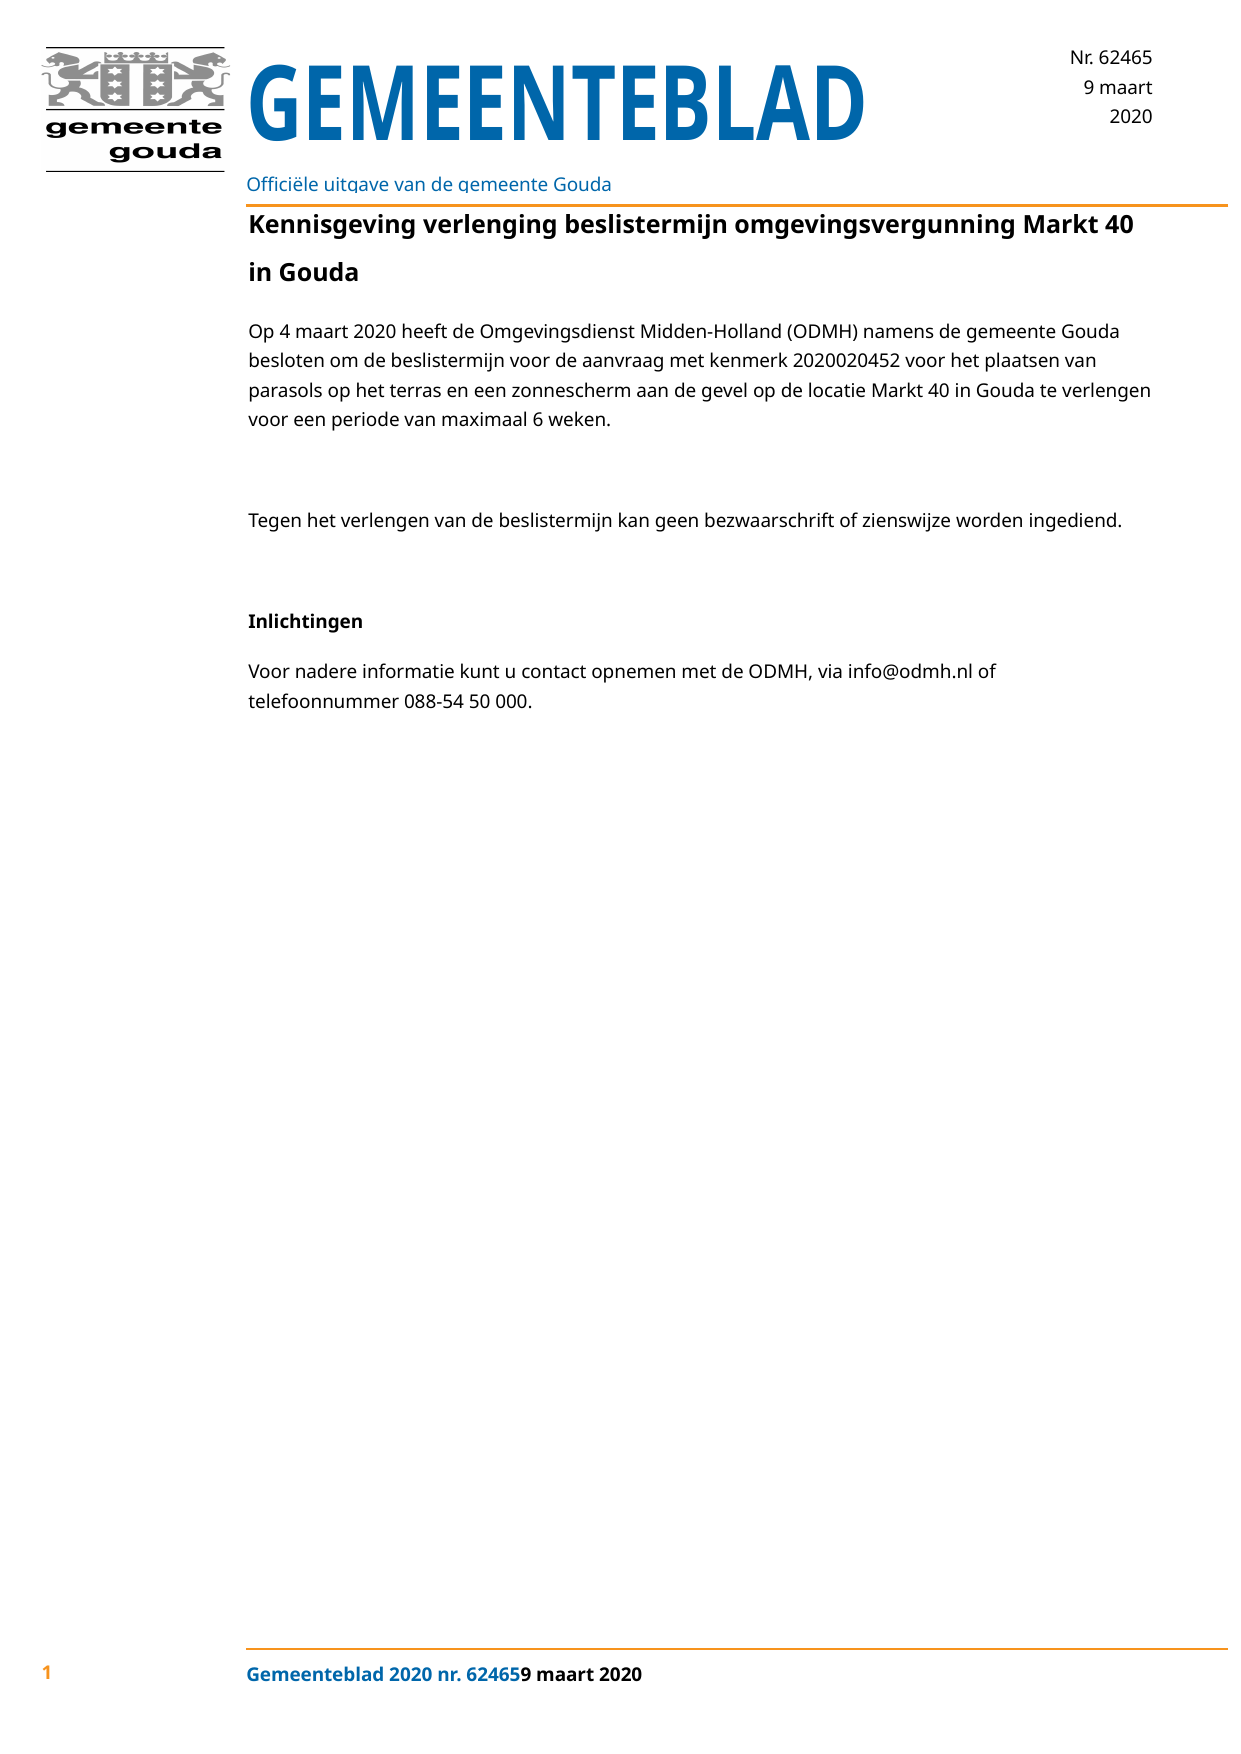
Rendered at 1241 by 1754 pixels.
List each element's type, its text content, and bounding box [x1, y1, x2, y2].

text Tegen het verlengen van de beslistermijn kan geen bezwaarschrift of zienswijze worden ingediend. [248, 507, 1152, 533]
picture [41, 47, 231, 172]
text Voor nadere informatie kunt u contact opnemen met de ODMH, via info@odmh.nl of telefoonnummer 088-54 50 000. [248, 659, 1152, 714]
text Inlichtingen [248, 608, 1152, 634]
text Kennisgeving verlenging beslistermijn omgevingsvergunning Markt 40 in Gouda [248, 207, 1152, 288]
text Op 4 maart 2020 heeft de Omgevingsdienst Midden-Holland (ODMH) namens de gemeente Gouda besloten om de beslistermijn voor de aanvraag met kenmerk 2020020452 voor het plaatsen van parasols op het terras en een zonnescherm aan de gevel op de locatie Markt 40 in Gouda te verlengen voor een periode van maximaal 6 weken. [248, 318, 1152, 432]
